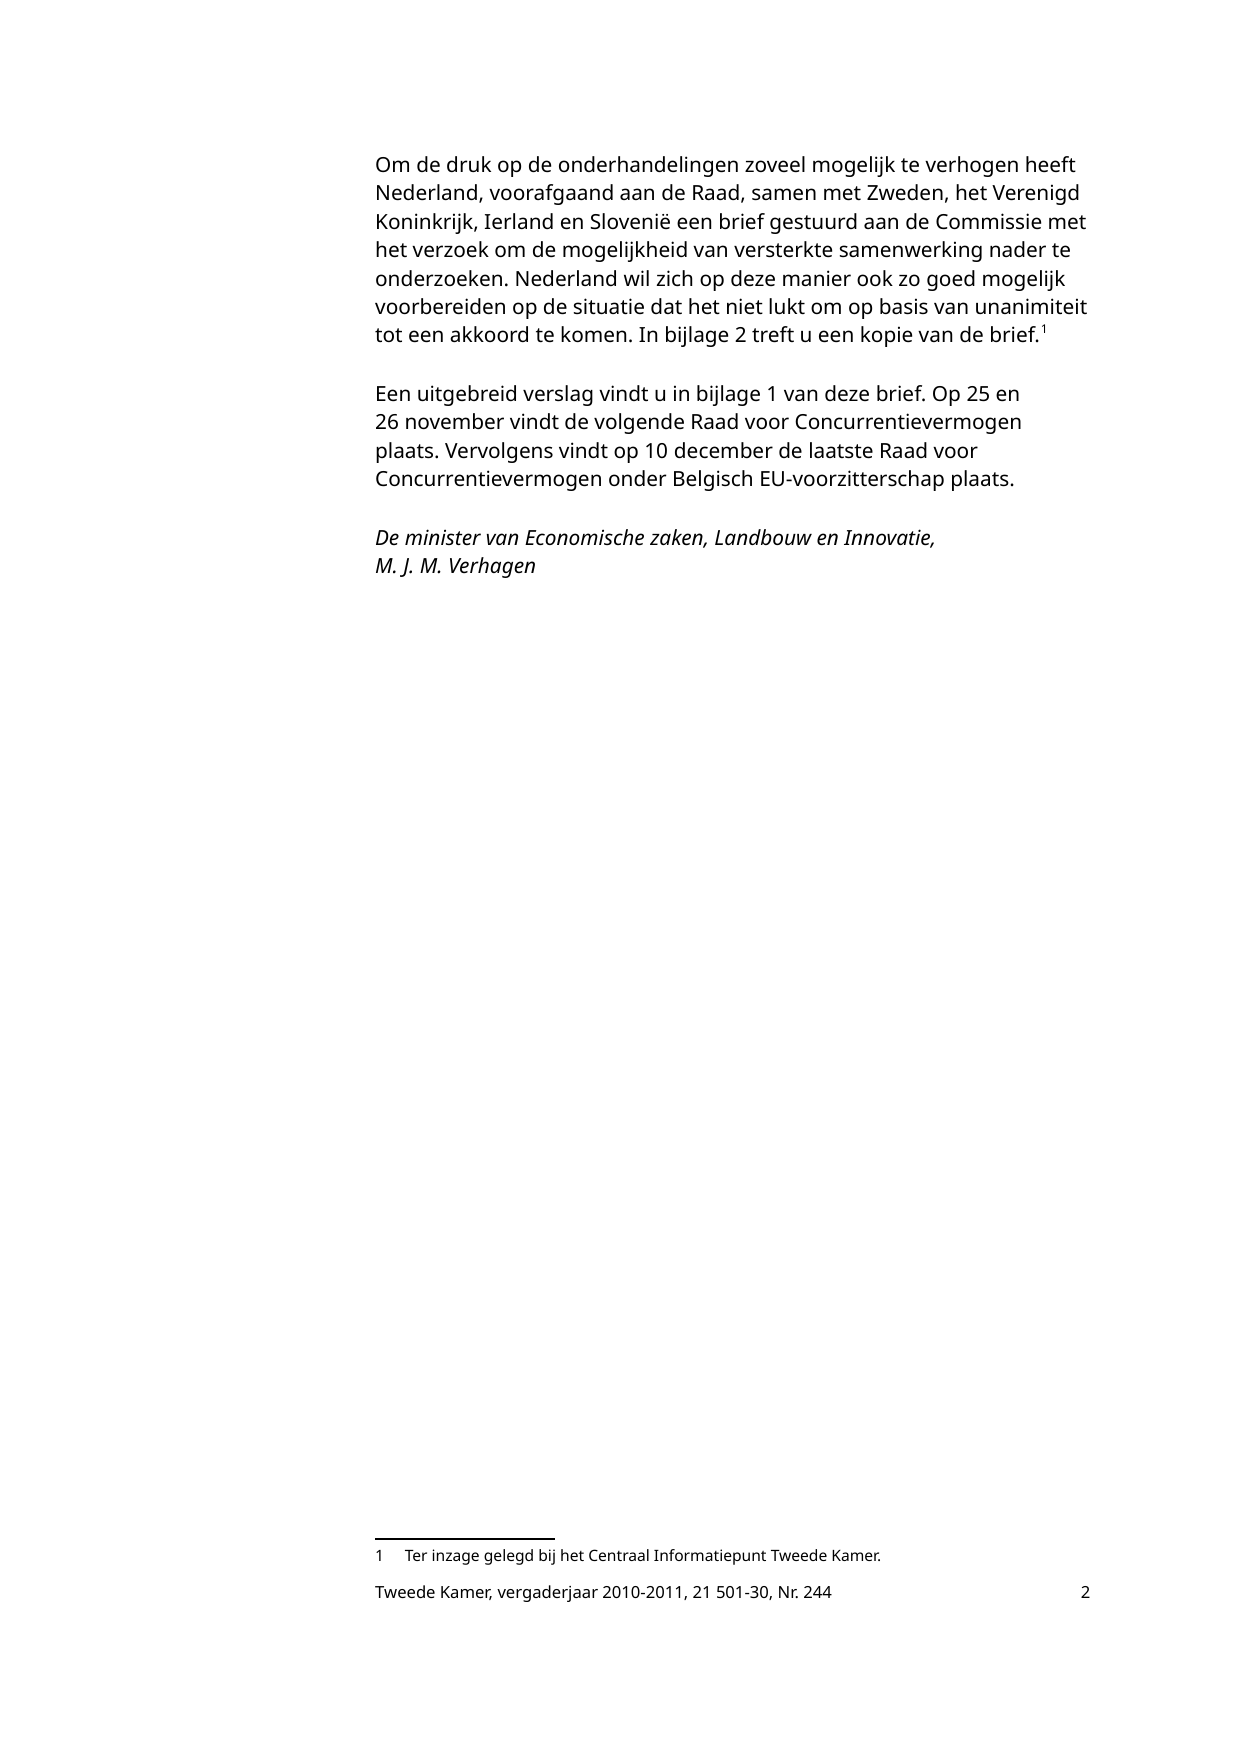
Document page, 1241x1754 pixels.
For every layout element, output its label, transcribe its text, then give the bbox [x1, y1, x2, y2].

text Een uitgebreid verslag vindt u in bijlage 1 van deze brief. Op 25 en 26 november vindt de volgende Raad voor Concurrentievermogen plaats. Vervolgens vindt op 10 december de laatste Raad voor Concurrentievermogen onder Belgisch EU-voorzitterschap plaats. [375, 379, 1090, 493]
text Om de druk op de onderhandelingen zoveel mogelijk te verhogen heeft Nederland, voorafgaand aan de Raad, samen met Zweden, het Verenigd Koninkrijk, Ierland en Slovenië een brief gestuurd aan de Commissie met het verzoek om de mogelijkheid van versterkte samenwerking nader te onderzoeken. Nederland wil zich op deze manier ook zo goed mogelijk voorbereiden op de situatie dat het niet lukt om op basis van unanimiteit tot een akkoord te komen. In bijlage 2 treft u een kopie van de brief. [375, 150, 1090, 349]
text De minister van Economische zaken, Landbouw en Innovatie, [375, 523, 1090, 551]
text M. J. M. Verhagen [375, 551, 1090, 580]
text Ter inzage gelegd bij het Centraal Informatiepunt Tweede Kamer. [375, 1538, 1090, 1566]
